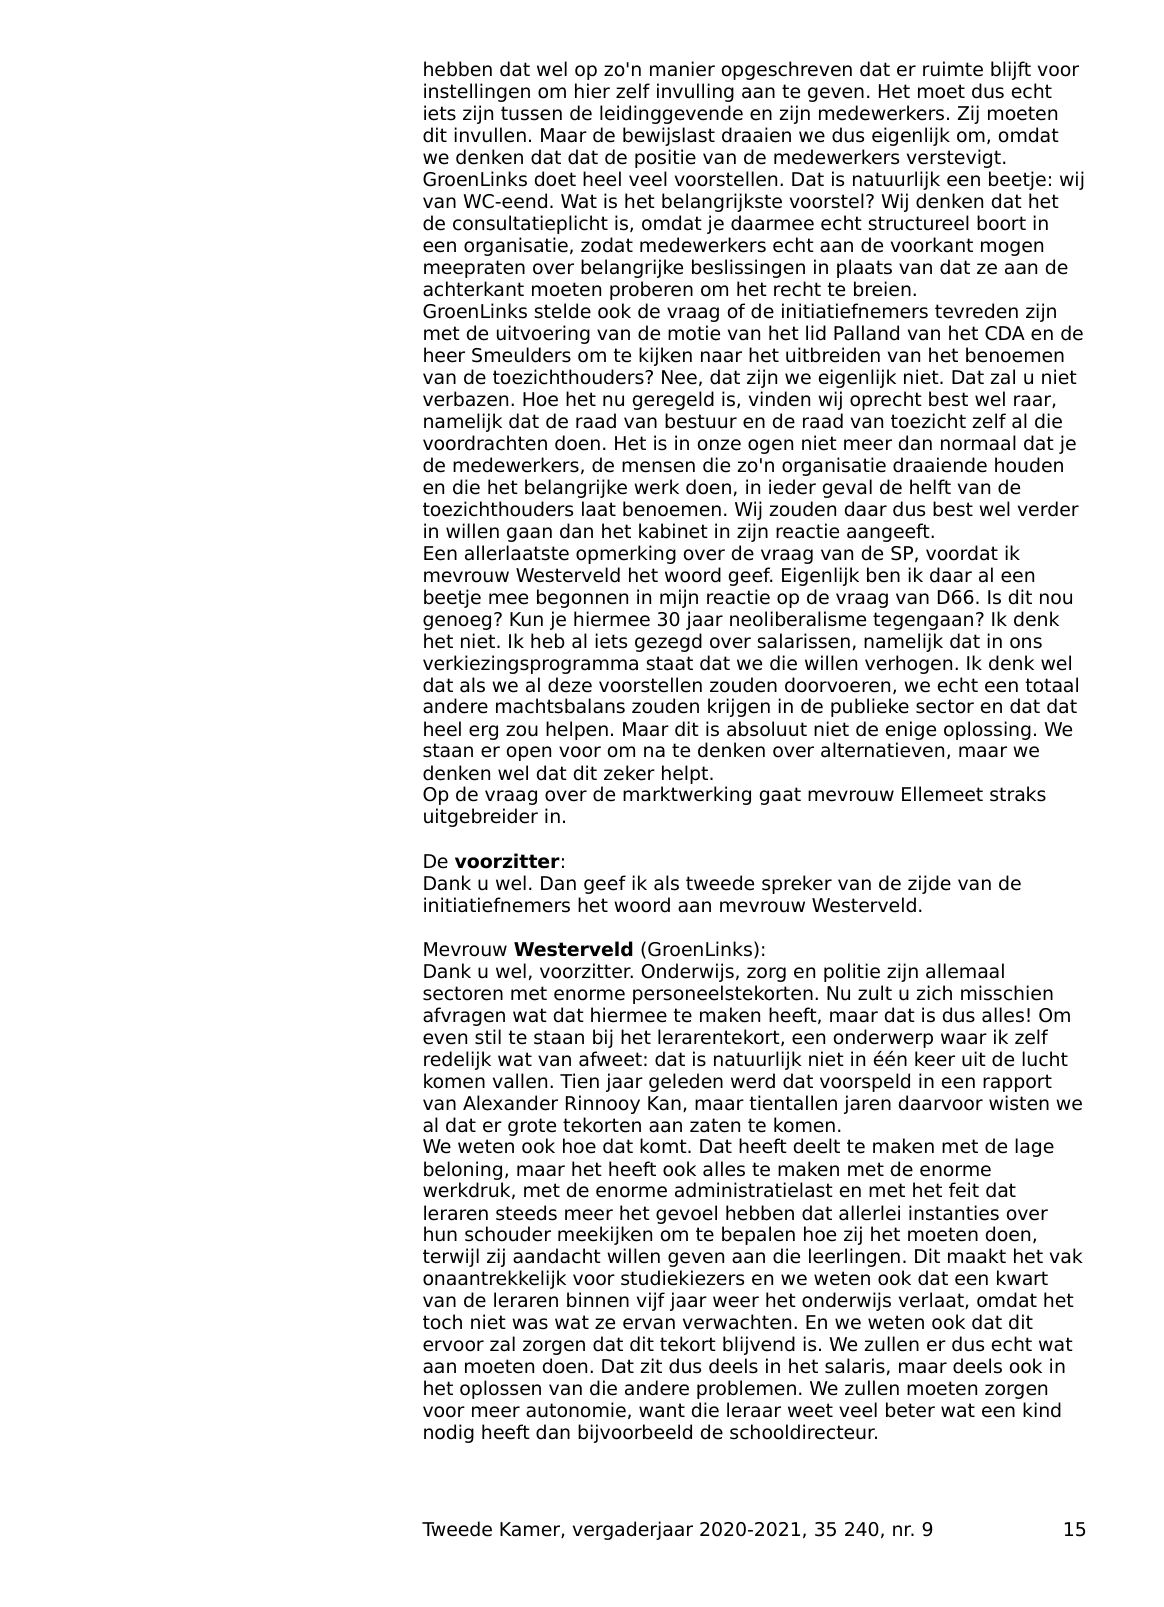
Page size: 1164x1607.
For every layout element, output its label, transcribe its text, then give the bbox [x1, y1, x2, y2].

text Dank u wel, voorzitter. Onderwijs, zorg en politie zijn allemaal sectoren met enorme personeelstekorten. Nu zult u zich misschien afvragen wat dat hiermee te maken heeft, maar dat is dus alles! Om even stil te staan bij het lerarentekort, een onderwerp waar ik zelf redelijk wat van afweet: dat is natuurlijk niet in één keer uit de lucht komen vallen. Tien jaar geleden werd dat voorspeld in een rapport van Alexander Rinnooy Kan, maar tientallen jaren daarvoor wisten we al dat er grote tekorten aan zaten te komen. [422, 961, 1087, 1136]
text Dank u wel. Dan geef ik als tweede spreker van de zijde van de initiatiefnemers het woord aan mevrouw Westerveld. [422, 872, 1087, 916]
text Een allerlaatste opmerking over de vraag van de SP, voordat ik mevrouw Westerveld het woord geef. Eigenlijk ben ik daar al een beetje mee begonnen in mijn reactie op de vraag van D66. Is dit nou genoeg? Kun je hiermee 30 jaar neoliberalisme tegengaan? Ik denk het niet. Ik heb al iets gezegd over salarissen, namelijk dat in ons verkiezingsprogramma staat dat we die willen verhogen. Ik denk wel dat als we al deze voorstellen zouden doorvoeren, we echt een totaal andere machtsbalans zouden krijgen in de publieke sector en dat dat heel erg zou helpen. Maar dit is absoluut niet de enige oplossing. We staan er open voor om na te denken over alternatieven, maar we denken wel dat dit zeker helpt. [422, 543, 1087, 784]
text hebben dat wel op zo'n manier opgeschreven dat er ruimte blijft voor instellingen om hier zelf invulling aan te geven. Het moet dus echt iets zijn tussen de leidinggevende en zijn medewerkers. Zij moeten dit invullen. Maar de bewijslast draaien we dus eigenlijk om, omdat we denken dat dat de positie van de medewerkers verstevigt. [422, 59, 1087, 169]
text Mevrouw Westerveld (GroenLinks): [422, 939, 1087, 961]
text De voorzitter: [422, 851, 1087, 872]
text GroenLinks stelde ook de vraag of de initiatiefnemers tevreden zijn met de uitvoering van de motie van het lid Palland van het CDA en de heer Smeulders om te kijken naar het uitbreiden van het benoemen van de toezichthouders? Nee, dat zijn we eigenlijk niet. Dat zal u niet verbazen. Hoe het nu geregeld is, vinden wij oprecht best wel raar, namelijk dat de raad van bestuur en de raad van toezicht zelf al die voordrachten doen. Het is in onze ogen niet meer dan normaal dat je de medewerkers, de mensen die zo'n organisatie draaiende houden en die het belangrijke werk doen, in ieder geval de helft van de toezichthouders laat benoemen. Wij zouden daar dus best wel verder in willen gaan dan het kabinet in zijn reactie aangeeft. [422, 301, 1087, 543]
text Op de vraag over de marktwerking gaat mevrouw Ellemeet straks uitgebreider in. [422, 784, 1087, 828]
text GroenLinks doet heel veel voorstellen. Dat is natuurlijk een beetje: wij van WC-eend. Wat is het belangrijkste voorstel? Wij denken dat het de consultatieplicht is, omdat je daarmee echt structureel boort in een organisatie, zodat medewerkers echt aan de voorkant mogen meepraten over belangrijke beslissingen in plaats van dat ze aan de achterkant moeten proberen om het recht te breien. [422, 169, 1087, 301]
text We weten ook hoe dat komt. Dat heeft deelt te maken met de lage beloning, maar het heeft ook alles te maken met de enorme werkdruk, met de enorme administratielast en met het feit dat leraren steeds meer het gevoel hebben dat allerlei instanties over hun schouder meekijken om te bepalen hoe zij het moeten doen, terwijl zij aandacht willen geven aan die leerlingen. Dit maakt het vak onaantrekkelijk voor studiekiezers en we weten ook dat een kwart van de leraren binnen vijf jaar weer het onderwijs verlaat, omdat het toch niet was wat ze ervan verwachten. En we weten ook dat dit ervoor zal zorgen dat dit tekort blijvend is. We zullen er dus echt wat aan moeten doen. Dat zit dus deels in het salaris, maar deels ook in het oplossen van die andere problemen. We zullen moeten zorgen voor meer autonomie, want die leraar weet veel beter wat een kind nodig heeft dan bijvoorbeeld de schooldirecteur. [422, 1136, 1087, 1444]
